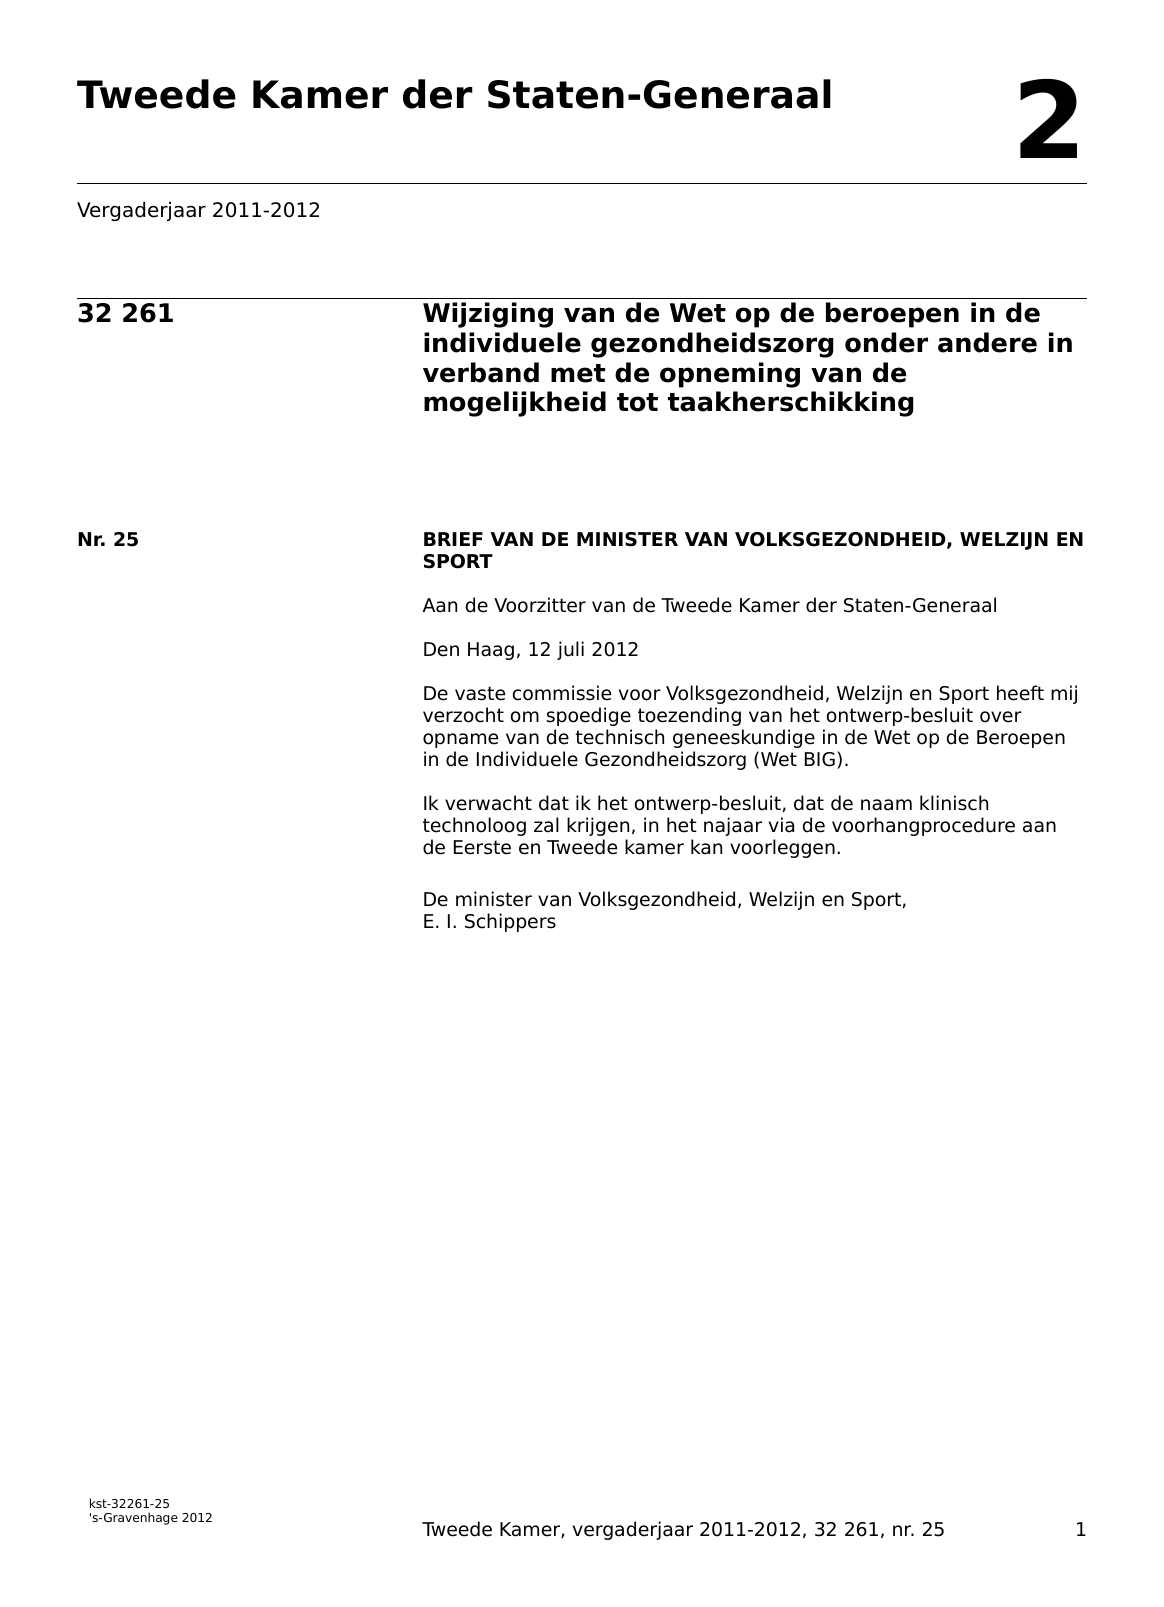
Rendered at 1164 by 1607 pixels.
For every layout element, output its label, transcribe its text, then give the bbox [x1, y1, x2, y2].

text De vaste commissie voor Volksgezondheid, Welzijn en Sport heeft mij verzocht om spoedige toezending van het ontwerp-besluit over opname van de technisch geneeskundige in de Wet op de Beroepen in de Individuele Gezondheidszorg (Wet BIG). [422, 683, 1087, 771]
text 's-Gravenhage 2012 [88, 1511, 323, 1525]
text Den Haag, 12 juli 2012 [422, 639, 1087, 661]
subtitle 32 261 Wijziging van de Wet op de beroepen in de individuele gezondheidszorg onder andere in verband met de opneming van de mogelijkheid tot taakherschikking [77, 299, 1087, 418]
table_cell Vergaderjaar 2011-2012 [77, 184, 1087, 298]
text Ik verwacht dat ik het ontwerp-besluit, dat de naam klinisch technoloog zal krijgen, in het najaar via de voorhangprocedure aan de Eerste en Tweede kamer kan voorleggen. [422, 793, 1087, 859]
subtitle Nr. 25 BRIEF VAN DE MINISTER VAN VOLKSGEZONDHEID, WELZIJN EN SPORT [77, 529, 1087, 573]
table_header Tweede Kamer der Staten-Generaal [77, 59, 886, 183]
table_header 2 [886, 59, 1087, 183]
text kst-32261-25 [88, 1497, 323, 1511]
text Aan de Voorzitter van de Tweede Kamer der Staten-Generaal [422, 595, 1087, 617]
text De minister van Volksgezondheid, Welzijn en Sport, E. I. Schippers [422, 889, 1087, 933]
